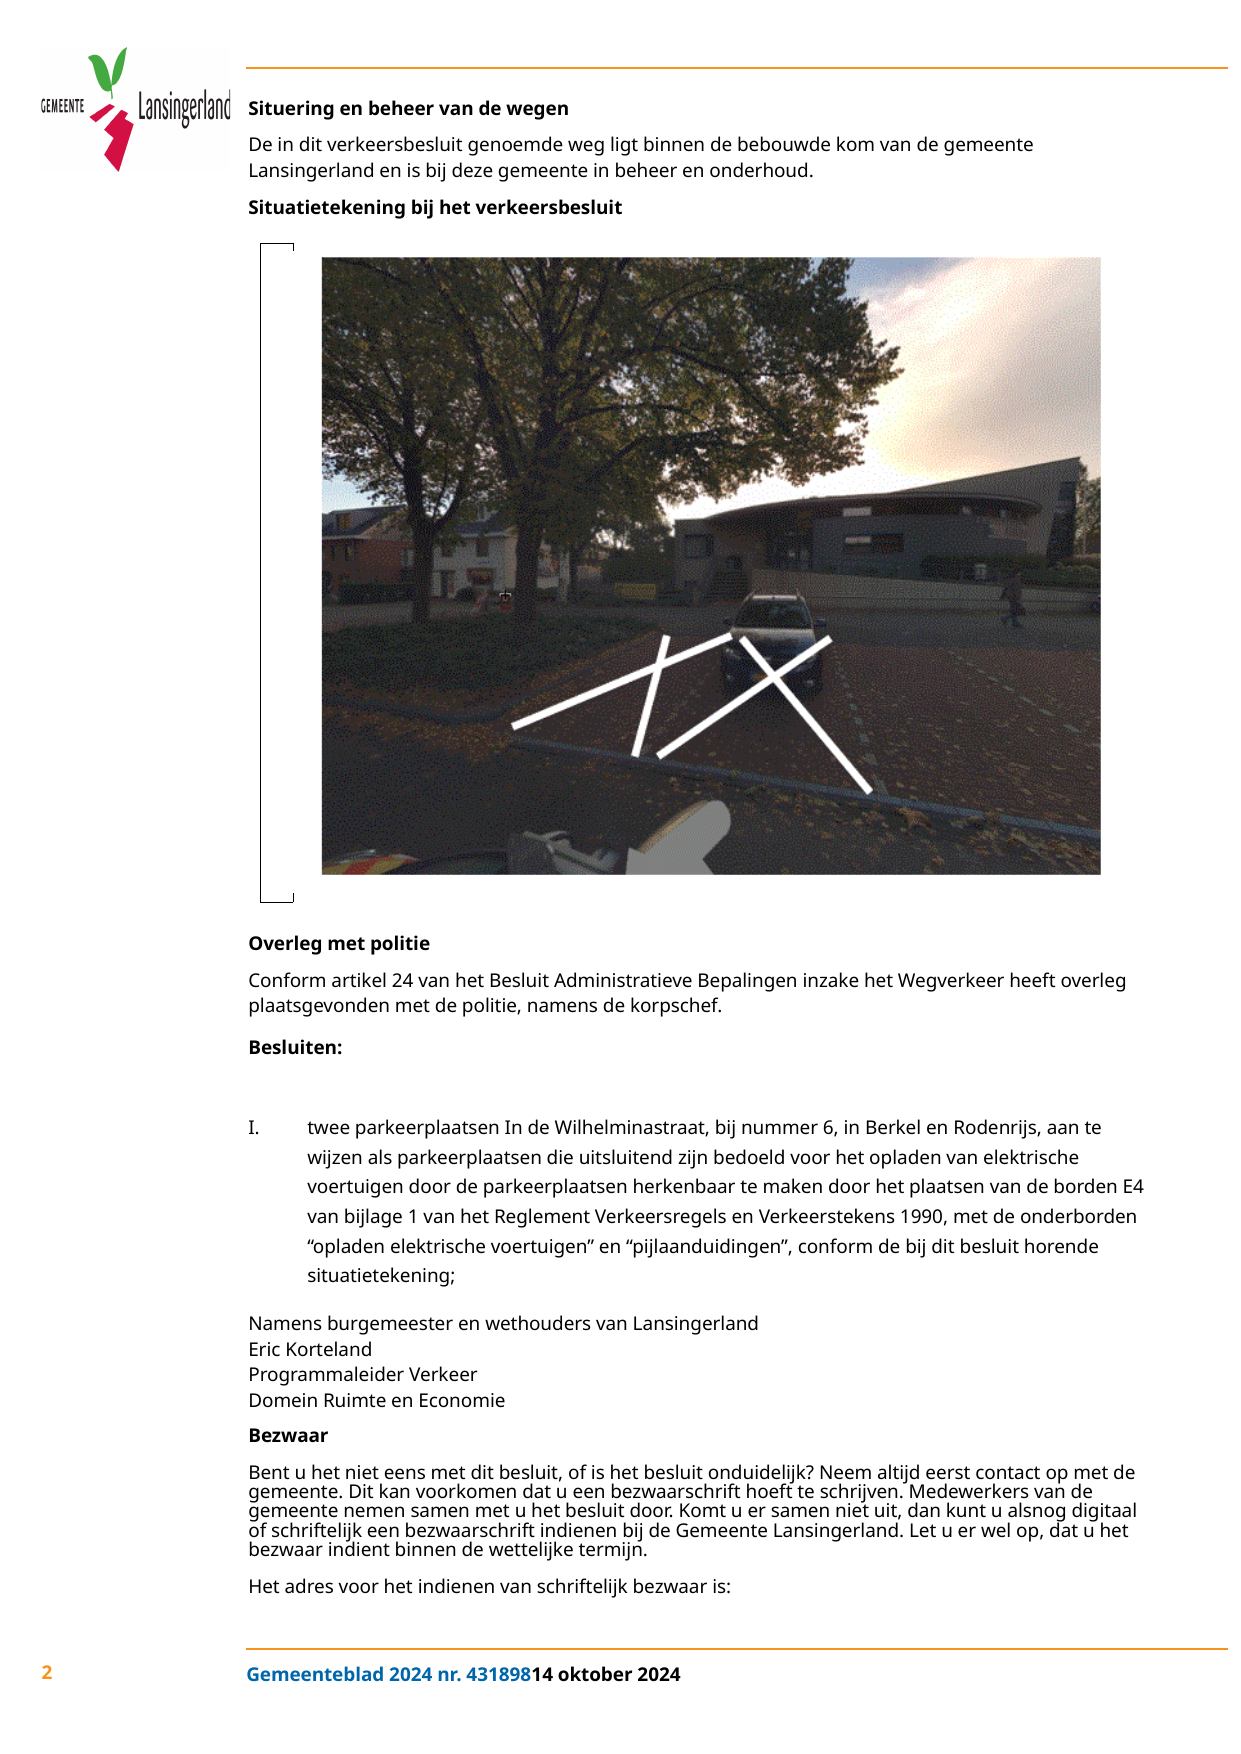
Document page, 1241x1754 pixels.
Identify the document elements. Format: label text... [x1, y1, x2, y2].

text Programmaleider Verkeer [248, 1362, 1152, 1387]
text Het adres voor het indienen van schriftelijk bezwaar is: [248, 1578, 1152, 1597]
text Bezwaar [248, 1427, 1152, 1446]
text Conform artikel 24 van het Besluit Administratieve Bepalingen inzake het Wegverkeer heeft overleg plaatsgevonden met de politie, namens de korpschef. [248, 967, 1152, 1018]
text Situering en beheer van de wegen [248, 95, 1152, 121]
text Namens burgemeester en wethouders van Lansingerland [248, 1310, 1152, 1336]
text Bent u het niet eens met dit besluit, of is het besluit onduidelijk? Neem altijd eerst contact op met de gemeente. Dit kan voorkomen dat u een bezwaarschrift hoeft te schrijven. Medewerkers van de gemeente nemen samen met u het besluit door. Komt u er samen niet uit, dan kunt u alsnog digitaal of schriftelijk een bezwaarschrift indienen bij de Gemeente Lansingerland. Let u er wel op, dat u het bezwaar indient binnen de wettelijke termijn. [248, 1464, 1152, 1560]
text De in dit verkeersbesluit genoemde weg ligt binnen de bebouwde kom van de gemeente Lansingerland en is bij deze gemeente in beheer en onderhoud. [248, 131, 1152, 183]
text Besluiten: [248, 1034, 1152, 1060]
text Eric Korteland [248, 1336, 1152, 1362]
text Situatietekening bij het verkeersbesluit [248, 194, 1152, 219]
list twee parkeerplaatsen In de Wilhelminastraat, bij nummer 6, in Berkel en Rodenrijs, aan te wijzen als parkeerplaatsen die uitsluitend zijn bedoeld voor het opladen van elektrische voertuigen door de parkeerplaatsen herkenbaar te maken door het plaatsen van de borden E4 van bijlage 1 van het Reglement Verkeersregels en Verkeerstekens 1990, met de onderborden “opladen elektrische voertuigen” en “pijlaanduidingen”, conform de bij dit besluit horende situatietekening; [248, 1114, 1152, 1288]
text Domein Ruimte en Economie [248, 1387, 1152, 1413]
text Overleg met politie [248, 930, 1152, 956]
picture [268, 251, 1155, 893]
picture [41, 47, 231, 172]
